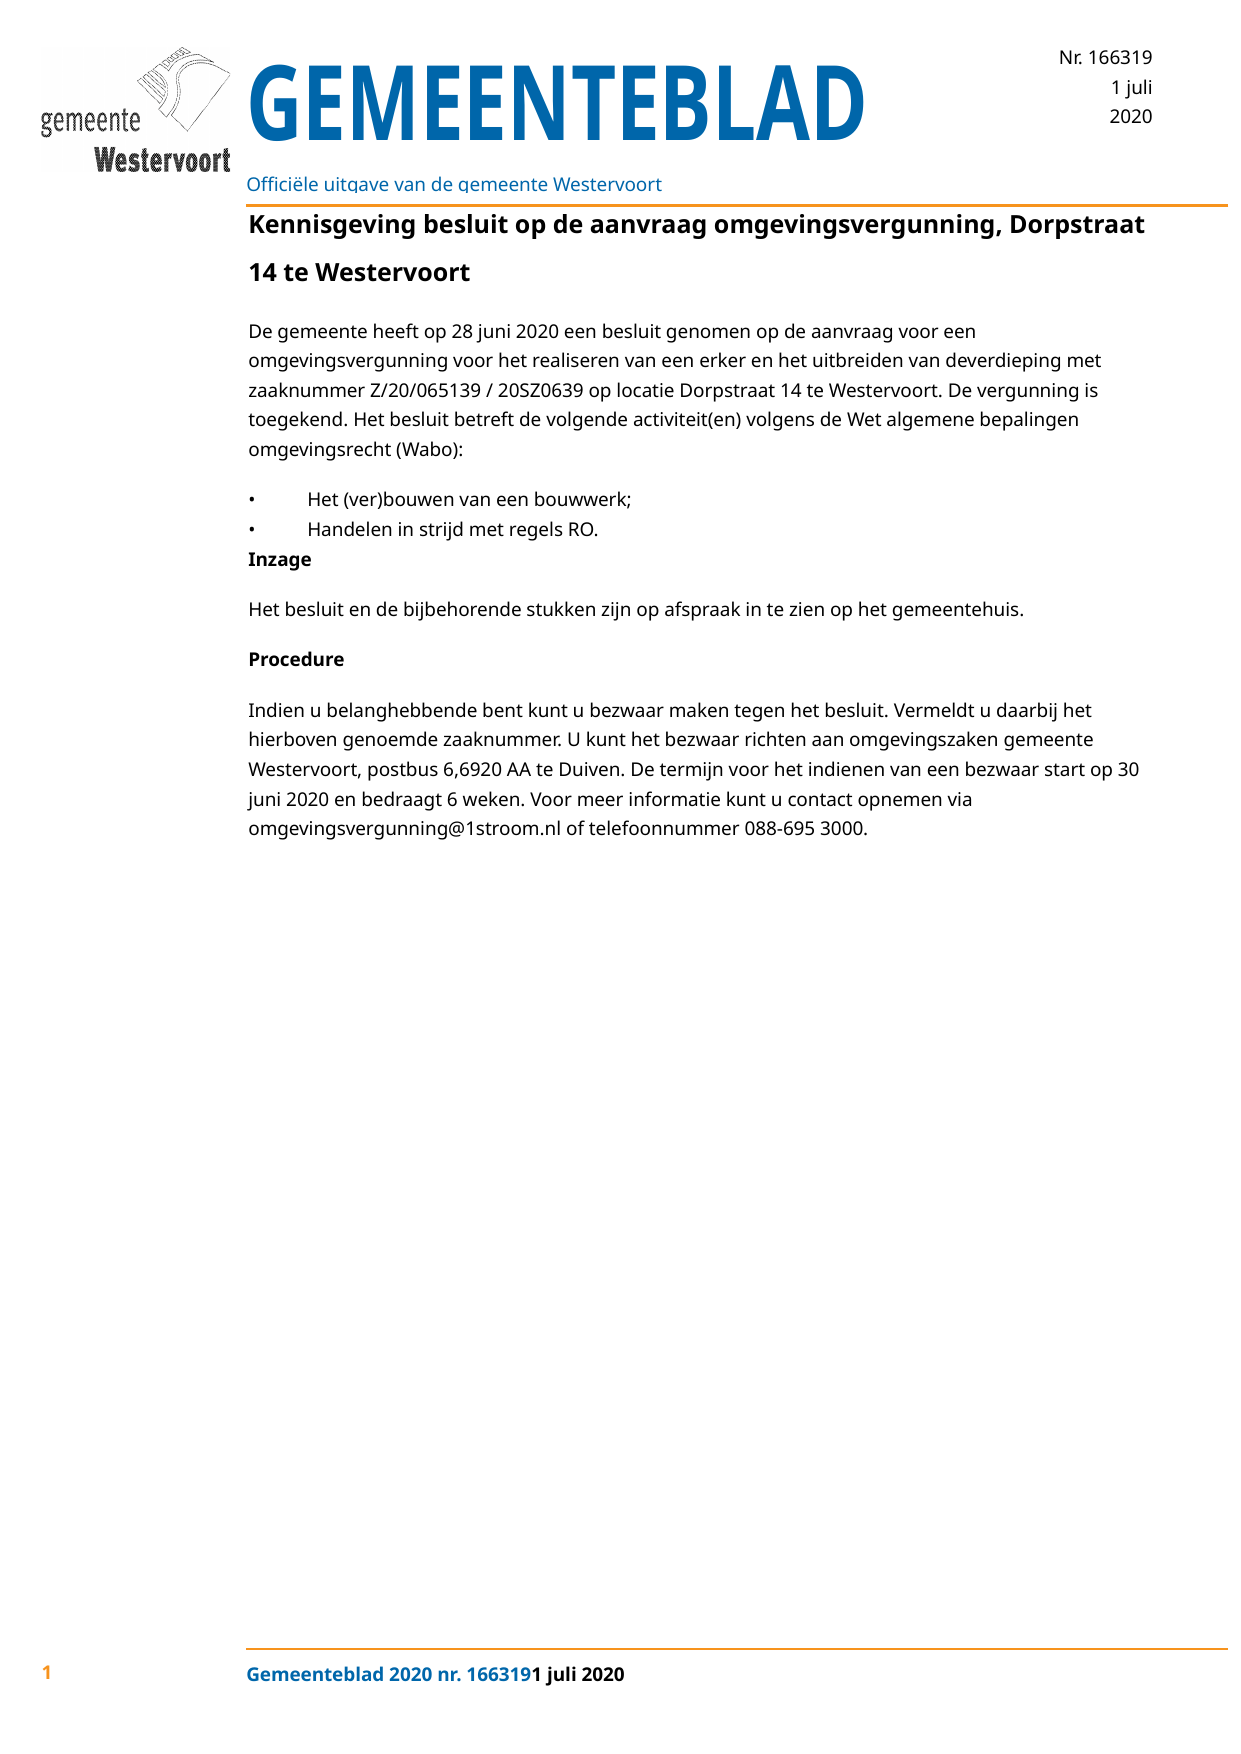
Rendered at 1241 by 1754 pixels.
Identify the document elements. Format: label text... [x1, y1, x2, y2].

text Indien u belanghebbende bent kunt u bezwaar maken tegen het besluit. Vermeldt u daarbij het hierboven genoemde zaaknummer. U kunt het bezwaar richten aan omgevingszaken gemeente Westervoort, postbus 6,6920 AA te Duiven. De termijn voor het indienen van een bezwaar start op 30 juni 2020 en bedraagt 6 weken. Voor meer informatie kunt u contact opnemen via omgevingsvergunning@1stroom.nl of telefoonnummer 088-695 3000. [248, 697, 1152, 841]
list Handelen in strijd met regels RO. [248, 516, 1152, 542]
picture [41, 47, 231, 172]
text Procedure [248, 647, 1152, 672]
text Kennisgeving besluit op de aanvraag omgevingsvergunning, Dorpstraat 14 te Westervoort [248, 207, 1152, 288]
text Inzage [248, 546, 1152, 572]
text Het besluit en de bijbehorende stukken zijn op afspraak in te zien op het gemeentehuis. [248, 596, 1152, 622]
list Het (ver)bouwen van een bouwwerk; [248, 487, 1152, 512]
text De gemeente heeft op 28 juni 2020 een besluit genomen op de aanvraag voor een omgevingsvergunning voor het realiseren van een erker en het uitbreiden van deverdieping met zaaknummer Z/20/065139 / 20SZ0639 op locatie Dorpstraat 14 te Westervoort. De vergunning is toegekend. Het besluit betreft de volgende activiteit(en) volgens de Wet algemene bepalingen omgevingsrecht (Wabo): [248, 318, 1152, 462]
